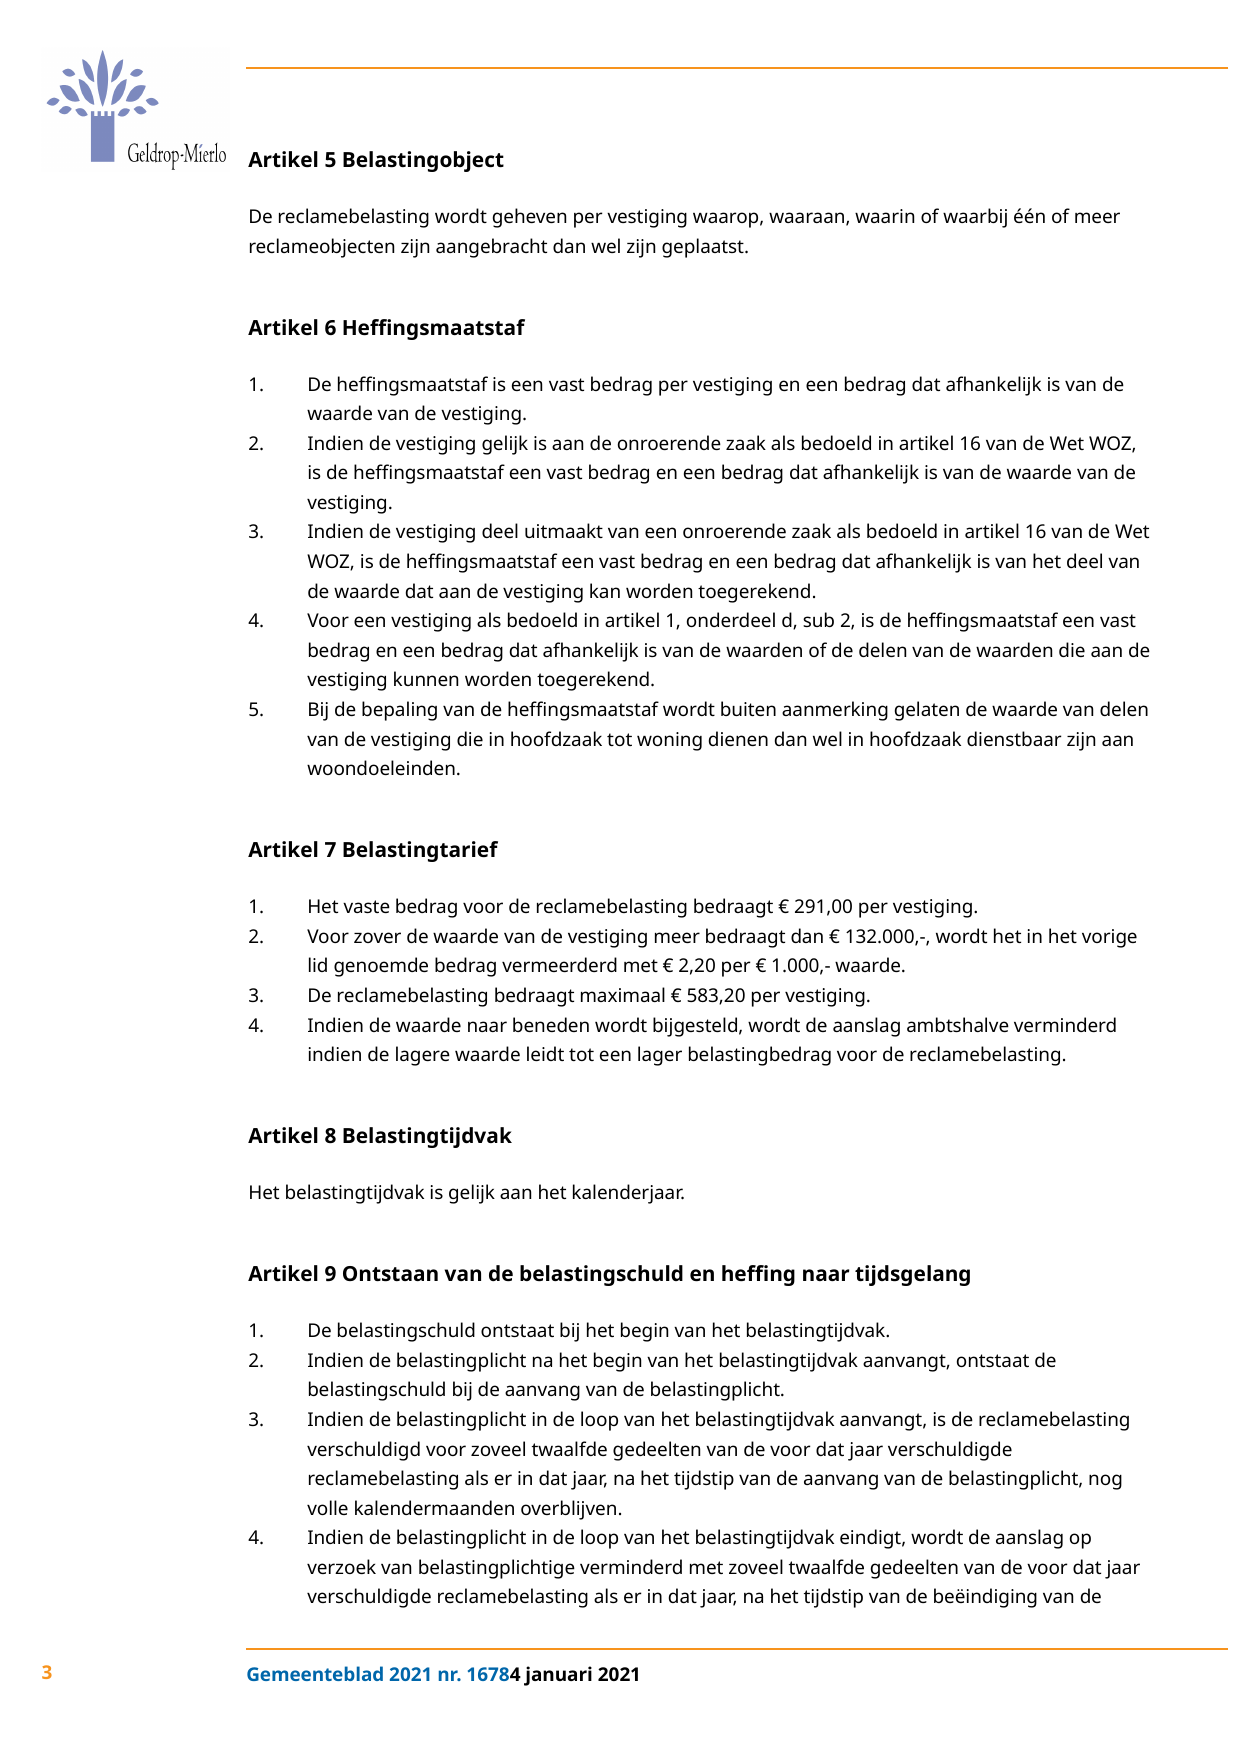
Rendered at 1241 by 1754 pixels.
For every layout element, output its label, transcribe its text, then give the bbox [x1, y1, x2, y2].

list Indien de belastingplicht in de loop van het belastingtijdvak eindigt, wordt de aanslag op verzoek van belastingplichtige verminderd met zoveel twaalfde gedeelten van de voor dat jaar verschuldigde reclamebelasting als er in dat jaar, na het tijdstip van de beëindiging van de [248, 1524, 1152, 1609]
text Artikel 5 Belastingobject [248, 145, 1152, 174]
list Indien de belastingplicht in de loop van het belastingtijdvak aanvangt, is de reclamebelasting verschuldigd voor zoveel twaalfde gedeelten van de voor dat jaar verschuldigde reclamebelasting als er in dat jaar, na het tijdstip van de aanvang van de belastingplicht, nog volle kalendermaanden overblijven. [248, 1406, 1152, 1521]
text Artikel 7 Belastingtarief [248, 835, 1152, 864]
text Artikel 6 Heffingsmaatstaf [248, 313, 1152, 341]
list Voor een vestiging als bedoeld in artikel 1, onderdeel d, sub 2, is de heffingsmaatstaf een vast bedrag en een bedrag dat afhankelijk is van de waarden of de delen van de waarden die aan de vestiging kunnen worden toegerekend. [248, 607, 1152, 692]
text De reclamebelasting wordt geheven per vestiging waarop, waaraan, waarin of waarbij één of meer reclameobjecten zijn aangebracht dan wel zijn geplaatst. [248, 203, 1152, 258]
list De belastingschuld ontstaat bij het begin van het belastingtijdvak. [248, 1317, 1152, 1343]
text Artikel 9 Ontstaan van de belastingschuld en heffing naar tijdsgelang [248, 1259, 1152, 1288]
list Bij de bepaling van de heffingsmaatstaf wordt buiten aanmerking gelaten de waarde van delen van de vestiging die in hoofdzaak tot woning dienen dan wel in hoofdzaak dienstbaar zijn aan woondoeleinden. [248, 696, 1152, 781]
list Indien de belastingplicht na het begin van het belastingtijdvak aanvangt, ontstaat de belastingschuld bij de aanvang van de belastingplicht. [248, 1347, 1152, 1402]
list Indien de vestiging gelijk is aan de onroerende zaak als bedoeld in artikel 16 van de Wet WOZ, is de heffingsmaatstaf een vast bedrag en een bedrag dat afhankelijk is van de waarde van de vestiging. [248, 430, 1152, 515]
picture [41, 47, 231, 172]
list De reclamebelasting bedraagt maximaal € 583,20 per vestiging. [248, 982, 1152, 1008]
list Het vaste bedrag voor de reclamebelasting bedraagt € 291,00 per vestiging. [248, 893, 1152, 919]
list Voor zover de waarde van de vestiging meer bedraagt dan € 132.000,-, wordt het in het vorige lid genoemde bedrag vermeerderd met € 2,20 per € 1.000,- waarde. [248, 923, 1152, 978]
text Het belastingtijdvak is gelijk aan het kalenderjaar. [248, 1179, 1152, 1205]
text Artikel 8 Belastingtijdvak [248, 1121, 1152, 1150]
list Indien de vestiging deel uitmaakt van een onroerende zaak als bedoeld in artikel 16 van de Wet WOZ, is de heffingsmaatstaf een vast bedrag en een bedrag dat afhankelijk is van het deel van de waarde dat aan de vestiging kan worden toegerekend. [248, 519, 1152, 604]
list Indien de waarde naar beneden wordt bijgesteld, wordt de aanslag ambtshalve verminderd indien de lagere waarde leidt tot een lager belastingbedrag voor de reclamebelasting. [248, 1012, 1152, 1067]
list De heffingsmaatstaf is een vast bedrag per vestiging en een bedrag dat afhankelijk is van de waarde van de vestiging. [248, 371, 1152, 426]
